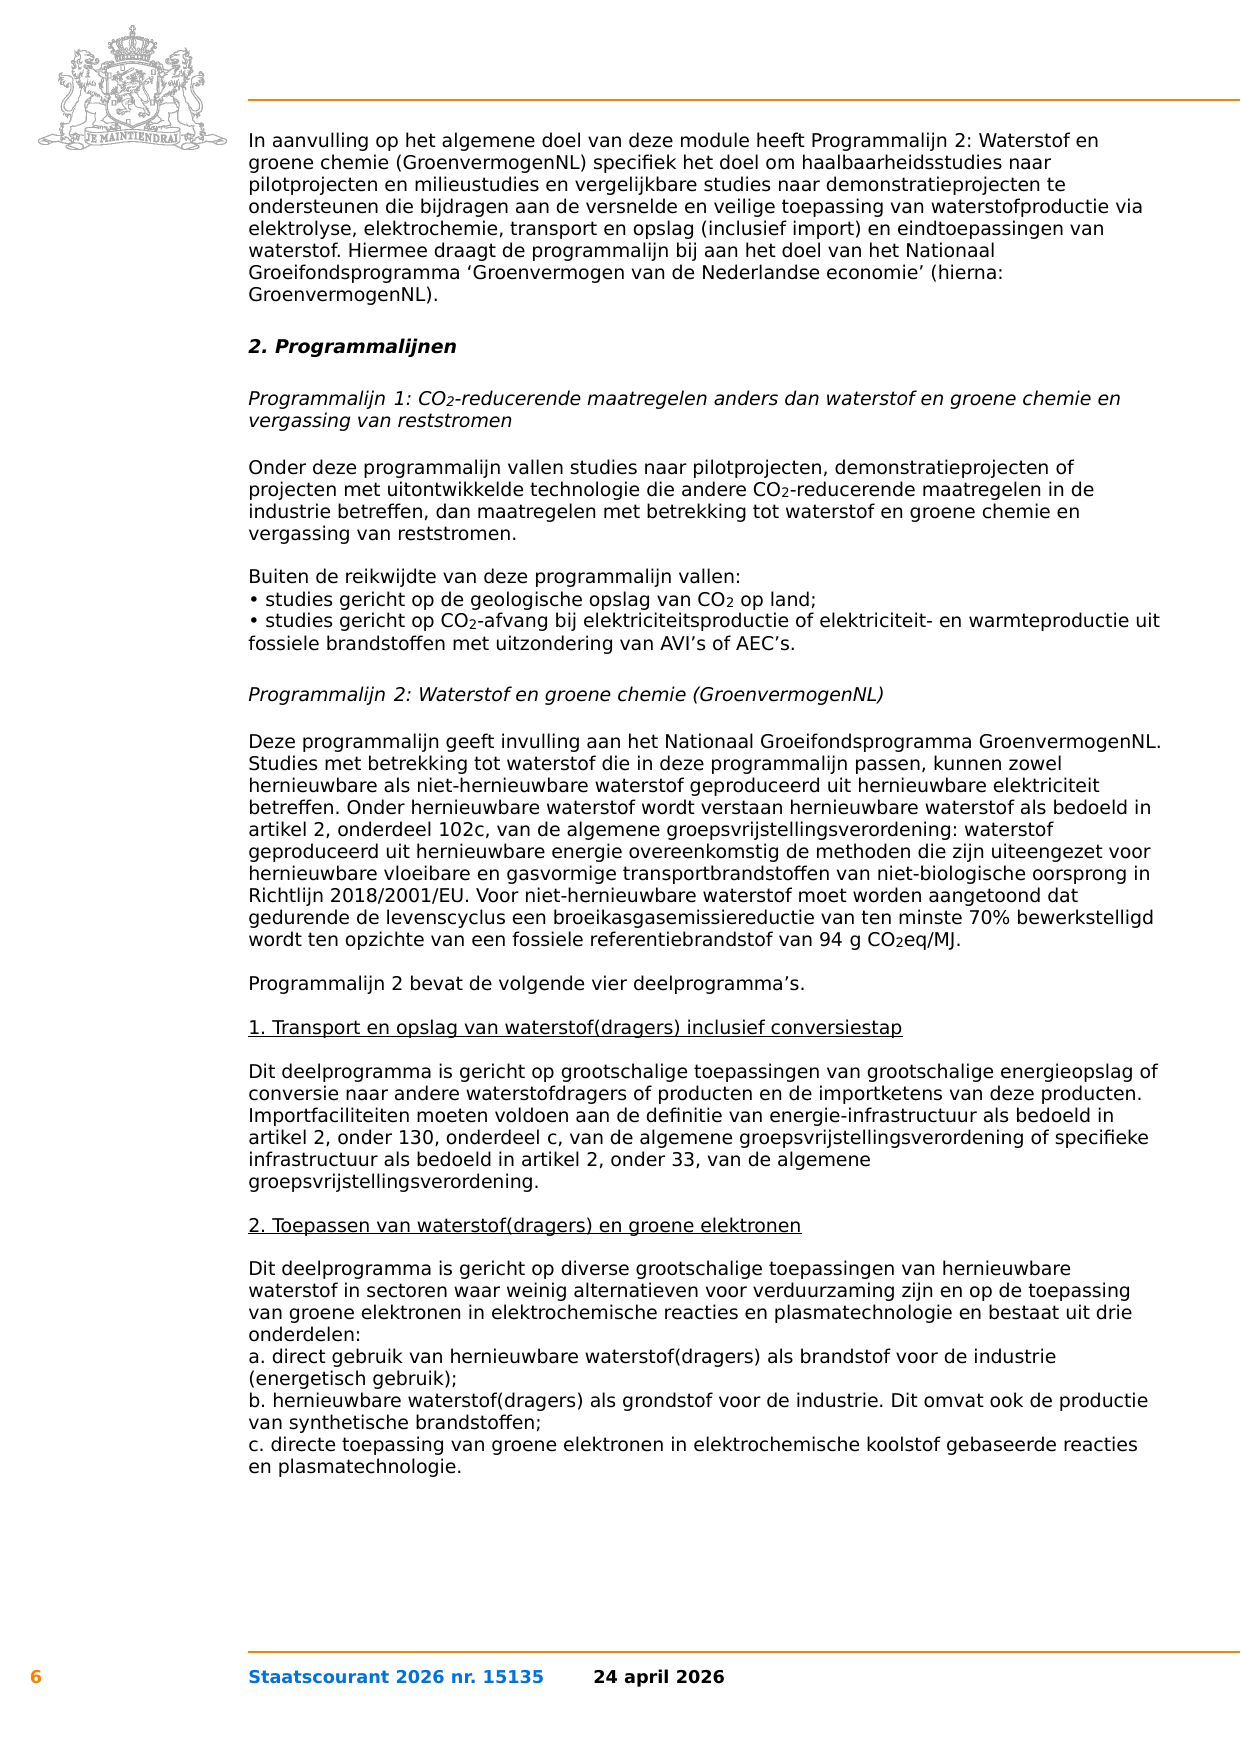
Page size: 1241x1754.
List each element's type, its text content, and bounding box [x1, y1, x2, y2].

subtitle 1. Transport en opslag van waterstof(dragers) inclusief conversiestap [248, 1017, 1163, 1039]
subtitle Programmalijn 2: Waterstof en groene chemie (GroenvermogenNL) [248, 684, 1163, 706]
text Dit deelprogramma is gericht op diverse grootschalige toepassingen van hernieuwbare waterstof in sectoren waar weinig alternatieven voor verduurzaming zijn en op de toepassing van groene elektronen in elektrochemische reacties en plasmatechnologie en bestaat uit drie onderdelen: [248, 1258, 1163, 1346]
text Onder deze programmalijn vallen studies naar pilotprojecten, demonstratieprojecten of projecten met uitontwikkelde technologie die andere CO2-reducerende maatregelen in de industrie betreffen, dan maatregelen met betrekking tot waterstof en groene chemie en vergassing van reststromen. [248, 457, 1163, 544]
text In aanvulling op het algemene doel van deze module heeft Programmalijn 2: Waterstof en groene chemie (GroenvermogenNL) specifiek het doel om haalbaarheidsstudies naar pilotprojecten en milieustudies en vergelijkbare studies naar demonstratieprojecten te ondersteunen die bijdragen aan de versnelde en veilige toepassing van waterstofproductie via elektrolyse, elektrochemie, transport en opslag (inclusief import) en eindtoepassingen van waterstof. Hiermee draagt de programmalijn bij aan het doel van het Nationaal Groeifondsprogramma ‘Groenvermogen van de Nederlandse economie’ (hierna: GroenvermogenNL). [248, 130, 1163, 306]
text b. hernieuwbare waterstof(dragers) als grondstof voor de industrie. Dit omvat ook de productie van synthetische brandstoffen; [248, 1390, 1163, 1434]
subtitle 2. Programmalijnen [248, 336, 1163, 358]
text • studies gericht op CO2-afvang bij elektriciteitsproductie of elektriciteit- en warmteproductie uit fossiele brandstoffen met uitzondering van AVI’s of AEC’s. [248, 610, 1163, 654]
text a. direct gebruik van hernieuwbare waterstof(dragers) als brandstof voor de industrie (energetisch gebruik); [248, 1346, 1163, 1390]
text Buiten de reikwijdte van deze programmalijn vallen: [248, 566, 1163, 588]
subtitle Programmalijn 1: CO2-reducerende maatregelen anders dan waterstof en groene chemie en vergassing van reststromen [248, 388, 1163, 432]
picture [38, 25, 227, 150]
subtitle 2. Toepassen van waterstof(dragers) en groene elektronen [248, 1214, 1163, 1236]
text c. directe toepassing van groene elektronen in elektrochemische koolstof gebaseerde reacties en plasmatechnologie. [248, 1434, 1163, 1478]
text Deze programmalijn geeft invulling aan het Nationaal Groeifondsprogramma GroenvermogenNL. Studies met betrekking tot waterstof die in deze programmalijn passen, kunnen zowel hernieuwbare als niet-hernieuwbare waterstof geproduceerd uit hernieuwbare elektriciteit betreffen. Onder hernieuwbare waterstof wordt verstaan hernieuwbare waterstof als bedoeld in artikel 2, onderdeel 102c, van de algemene groepsvrijstellingsverordening: waterstof geproduceerd uit hernieuwbare energie overeenkomstig de methoden die zijn uiteengezet voor hernieuwbare vloeibare en gasvormige transportbrandstoffen van niet-biologische oorsprong in Richtlijn 2018/2001/EU. Voor niet-hernieuwbare waterstof moet worden aangetoond dat gedurende de levenscyclus een broeikasgasemissiereductie van ten minste 70% bewerkstelligd wordt ten opzichte van een fossiele referentiebrandstof van 94 g CO2eq/MJ. [248, 731, 1163, 951]
text Programmalijn 2 bevat de volgende vier deelprogramma’s. [248, 973, 1163, 995]
text Dit deelprogramma is gericht op grootschalige toepassingen van grootschalige energieopslag of conversie naar andere waterstofdragers of producten en de importketens van deze producten. Importfaciliteiten moeten voldoen aan de definitie van energie-infrastructuur als bedoeld in artikel 2, onder 130, onderdeel c, van de algemene groepsvrijstellingsverordening of specifieke infrastructuur als bedoeld in artikel 2, onder 33, van de algemene groepsvrijstellingsverordening. [248, 1061, 1163, 1193]
text • studies gericht op de geologische opslag van CO2 op land; [248, 588, 1163, 610]
